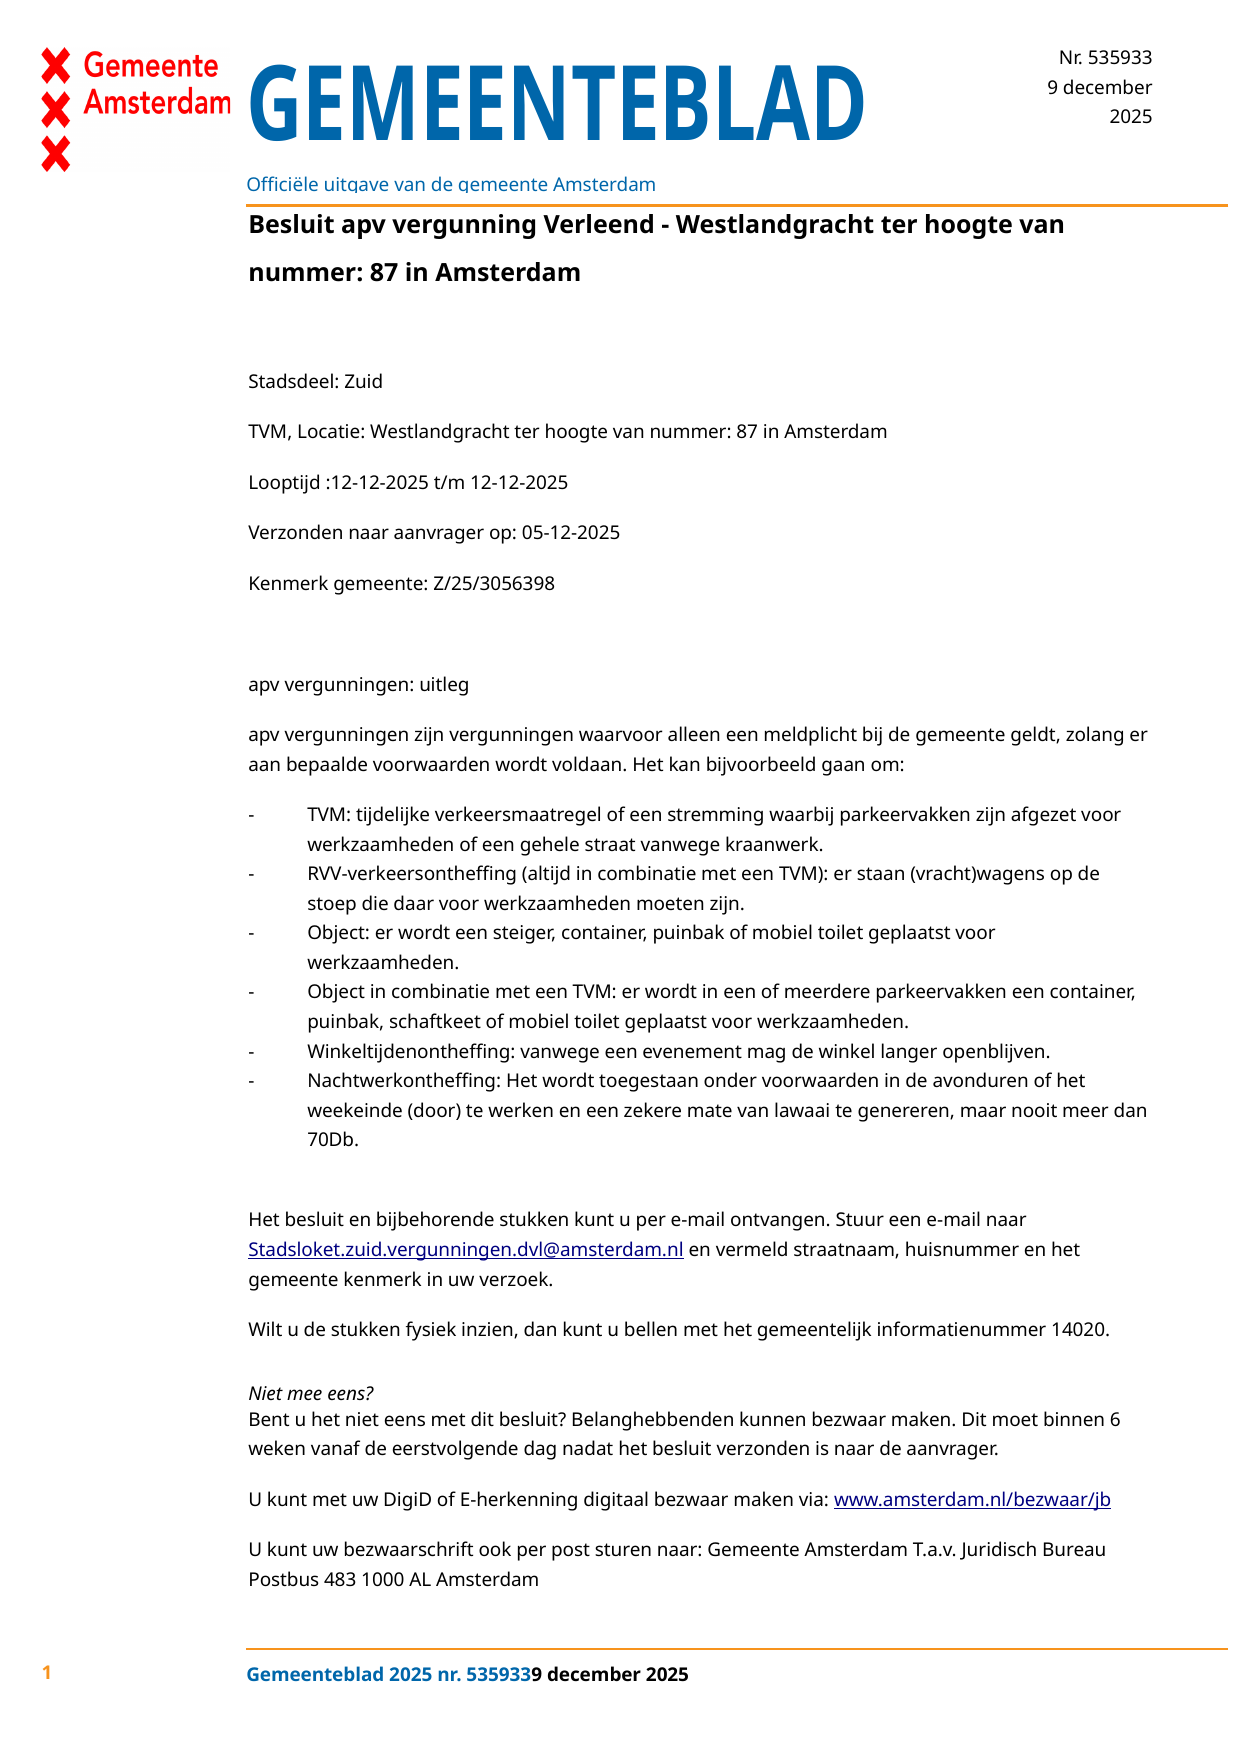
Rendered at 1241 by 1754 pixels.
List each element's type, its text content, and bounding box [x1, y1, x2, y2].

text Niet mee eens? [248, 1380, 1152, 1406]
text Kenmerk gemeente: Z/25/3056398 [248, 570, 1152, 596]
list TVM: tijdelijke verkeersmaatregel of een stremming waarbij parkeervakken zijn afgezet voor werkzaamheden of een gehele straat vanwege kraanwerk. [248, 801, 1152, 857]
text Looptijd :12-12-2025 t/m 12-12-2025 [248, 469, 1152, 495]
text Stadsdeel: Zuid [248, 368, 1152, 394]
list Object in combinatie met een TVM: er wordt in een of meerdere parkeervakken een container, puinbak, schaftkeet of mobiel toilet geplaatst voor werkzaamheden. [248, 979, 1152, 1034]
text Het besluit en bijbehorende stukken kunt u per e-mail ontvangen. Stuur een e-mail naar Stadsloket.zuid.vergunningen.dvl@amsterdam.nl en vermeld straatnaam, huisnummer en het gemeente kenmerk in uw verzoek. [248, 1207, 1152, 1292]
list RVV-verkeersontheffing (altijd in combinatie met een TVM): er staan (vracht)wagens op de stoep die daar voor werkzaamheden moeten zijn. [248, 860, 1152, 916]
picture [41, 47, 231, 172]
text apv vergunningen zijn vergunningen waarvoor alleen een meldplicht bij de gemeente geldt, zolang er aan bepaalde voorwaarden wordt voldaan. Het kan bijvoorbeeld gaan om: [248, 721, 1152, 777]
text Wilt u de stukken fysiek inzien, dan kunt u bellen met het gemeentelijk informatienummer 14020. [248, 1316, 1152, 1342]
text TVM, Locatie: Westlandgracht ter hoogte van nummer: 87 in Amsterdam [248, 419, 1152, 444]
list Object: er wordt een steiger, container, puinbak of mobiel toilet geplaatst voor werkzaamheden. [248, 919, 1152, 975]
list Nachtwerkontheffing: Het wordt toegestaan onder voorwaarden in de avonduren of het weekeinde (door) te werken en een zekere mate van lawaai te genereren, maar nooit meer dan 70Db. [248, 1067, 1152, 1152]
text Bent u het niet eens met dit besluit? Belanghebbenden kunnen bezwaar maken. Dit moet binnen 6 weken vanaf de eerstvolgende dag nadat het besluit verzonden is naar de aanvrager. [248, 1406, 1152, 1461]
text Verzonden naar aanvrager op: 05-12-2025 [248, 519, 1152, 545]
list Winkeltijdenontheffing: vanwege een evenement mag de winkel langer openblijven. [248, 1038, 1152, 1064]
text U kunt uw bezwaarschrift ook per post sturen naar: Gemeente Amsterdam T.a.v. Juridisch Bureau Postbus 483 1000 AL Amsterdam [248, 1536, 1152, 1592]
text apv vergunningen: uitleg [248, 671, 1152, 697]
text Besluit apv vergunning Verleend - Westlandgracht ter hoogte van nummer: 87 in Amsterdam [248, 207, 1152, 288]
text U kunt met uw DigiD of E-herkenning digitaal bezwaar maken via: www.amsterdam.nl/bezwaar/jb [248, 1486, 1152, 1512]
